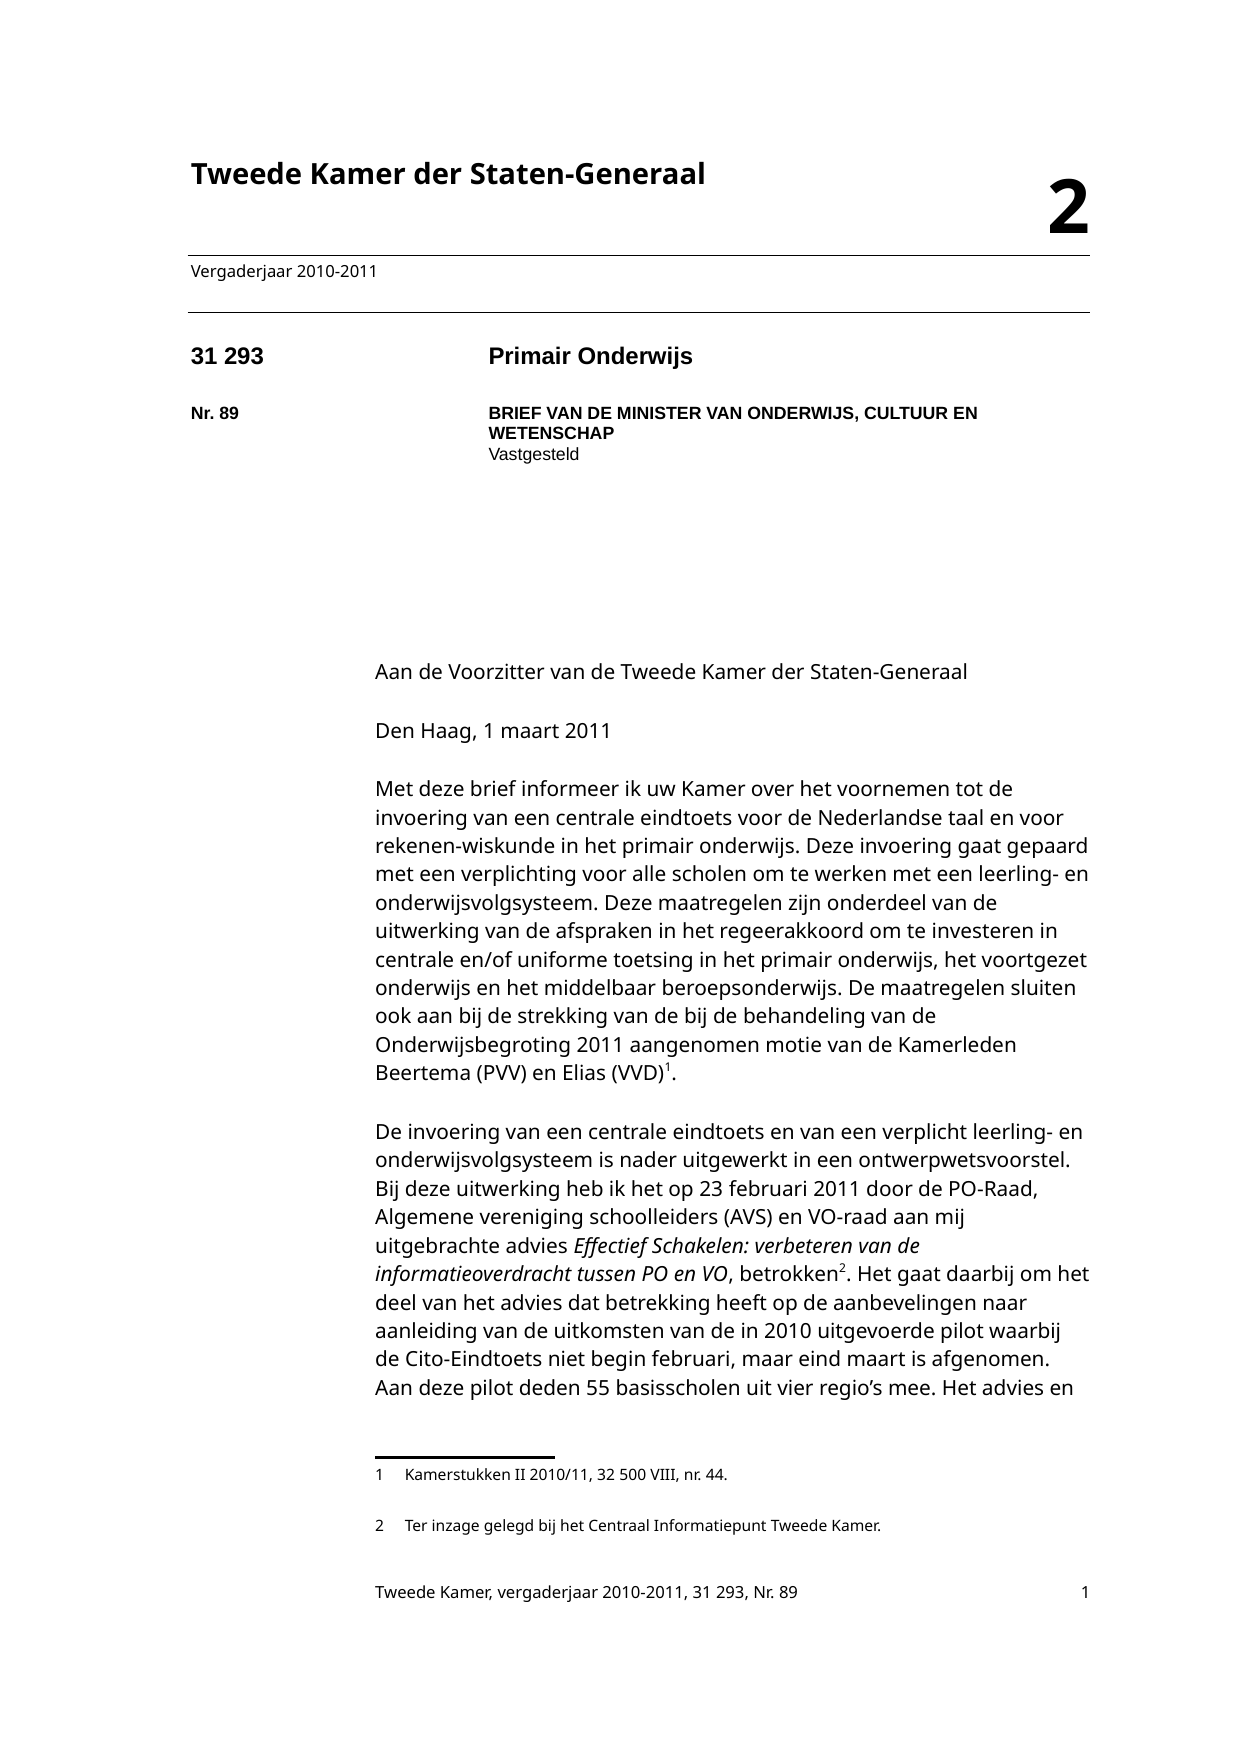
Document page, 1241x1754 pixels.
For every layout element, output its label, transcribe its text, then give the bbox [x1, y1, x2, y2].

text Aan de Voorzitter van de Tweede Kamer der Staten-Generaal [375, 657, 1090, 686]
text Met deze brief informeer ik uw Kamer over het voornemen tot de invoering van een centrale eindtoets voor de Nederlandse taal en voor rekenen-wiskunde in het primair onderwijs. Deze invoering gaat gepaard met een verplichting voor alle scholen om te werken met een leerling- en onderwijsvolgsysteem. Deze maatregelen zijn onderdeel van de uitwerking van de afspraken in het regeerakkoord om te investeren in centrale en/of uniforme toetsing in het primair onderwijs, het voortgezet onderwijs en het middelbaar beroepsonderwijs. De maatregelen sluiten ook aan bij de strekking van de bij de behandeling van de Onderwijsbegroting 2011 aangenomen motie van de Kamerleden Beertema (PVV) en Elias (VVD). [375, 774, 1090, 1087]
table_header Tweede Kamer der Staten-Generaal [188, 150, 909, 255]
table_header 2 [910, 150, 1090, 255]
table_cell Primair Onderwijs [485, 339, 1090, 399]
table_cell [485, 256, 1090, 312]
table_cell Vergaderjaar 2010-2011 [188, 256, 485, 312]
table_cell 31 293 [188, 339, 485, 399]
table_cell [188, 313, 485, 339]
text De invoering van een centrale eindtoets en van een verplicht leerling- en onderwijsvolgsysteem is nader uitgewerkt in een ontwerpwetsvoorstel. Bij deze uitwerking heb ik het op 23 februari 2011 door de PO-Raad, Algemene vereniging schoolleiders (AVS) en VO-raad aan mij uitgebrachte advies Effectief Schakelen: verbeteren van de informatieoverdracht tussen PO en VO, betrokken. Het gaat daarbij om het deel van het advies dat betrekking heeft op de aanbevelingen naar aanleiding van de uitkomsten van de in 2010 uitgevoerde pilot waarbij de Cito-Eindtoets niet begin februari, maar eind maart is afgenomen. Aan deze pilot deden 55 basisscholen uit vier regio’s mee. Het advies en [375, 1117, 1090, 1401]
table_cell BRIEF VAN DE MINISTER VAN ONDERWIJS, CULTUUR EN WETENSCHAP Vastgesteld [485, 399, 1090, 539]
text Ter inzage gelegd bij het Centraal Informatiepunt Tweede Kamer. [375, 1508, 1090, 1536]
table_cell [485, 313, 1090, 339]
table_cell Nr. 89 [188, 399, 485, 539]
text Den Haag, 1 maart 2011 [375, 716, 1090, 744]
text Kamerstukken II 2010/11, 32 500 VIII, nr. 44. [375, 1449, 1090, 1478]
